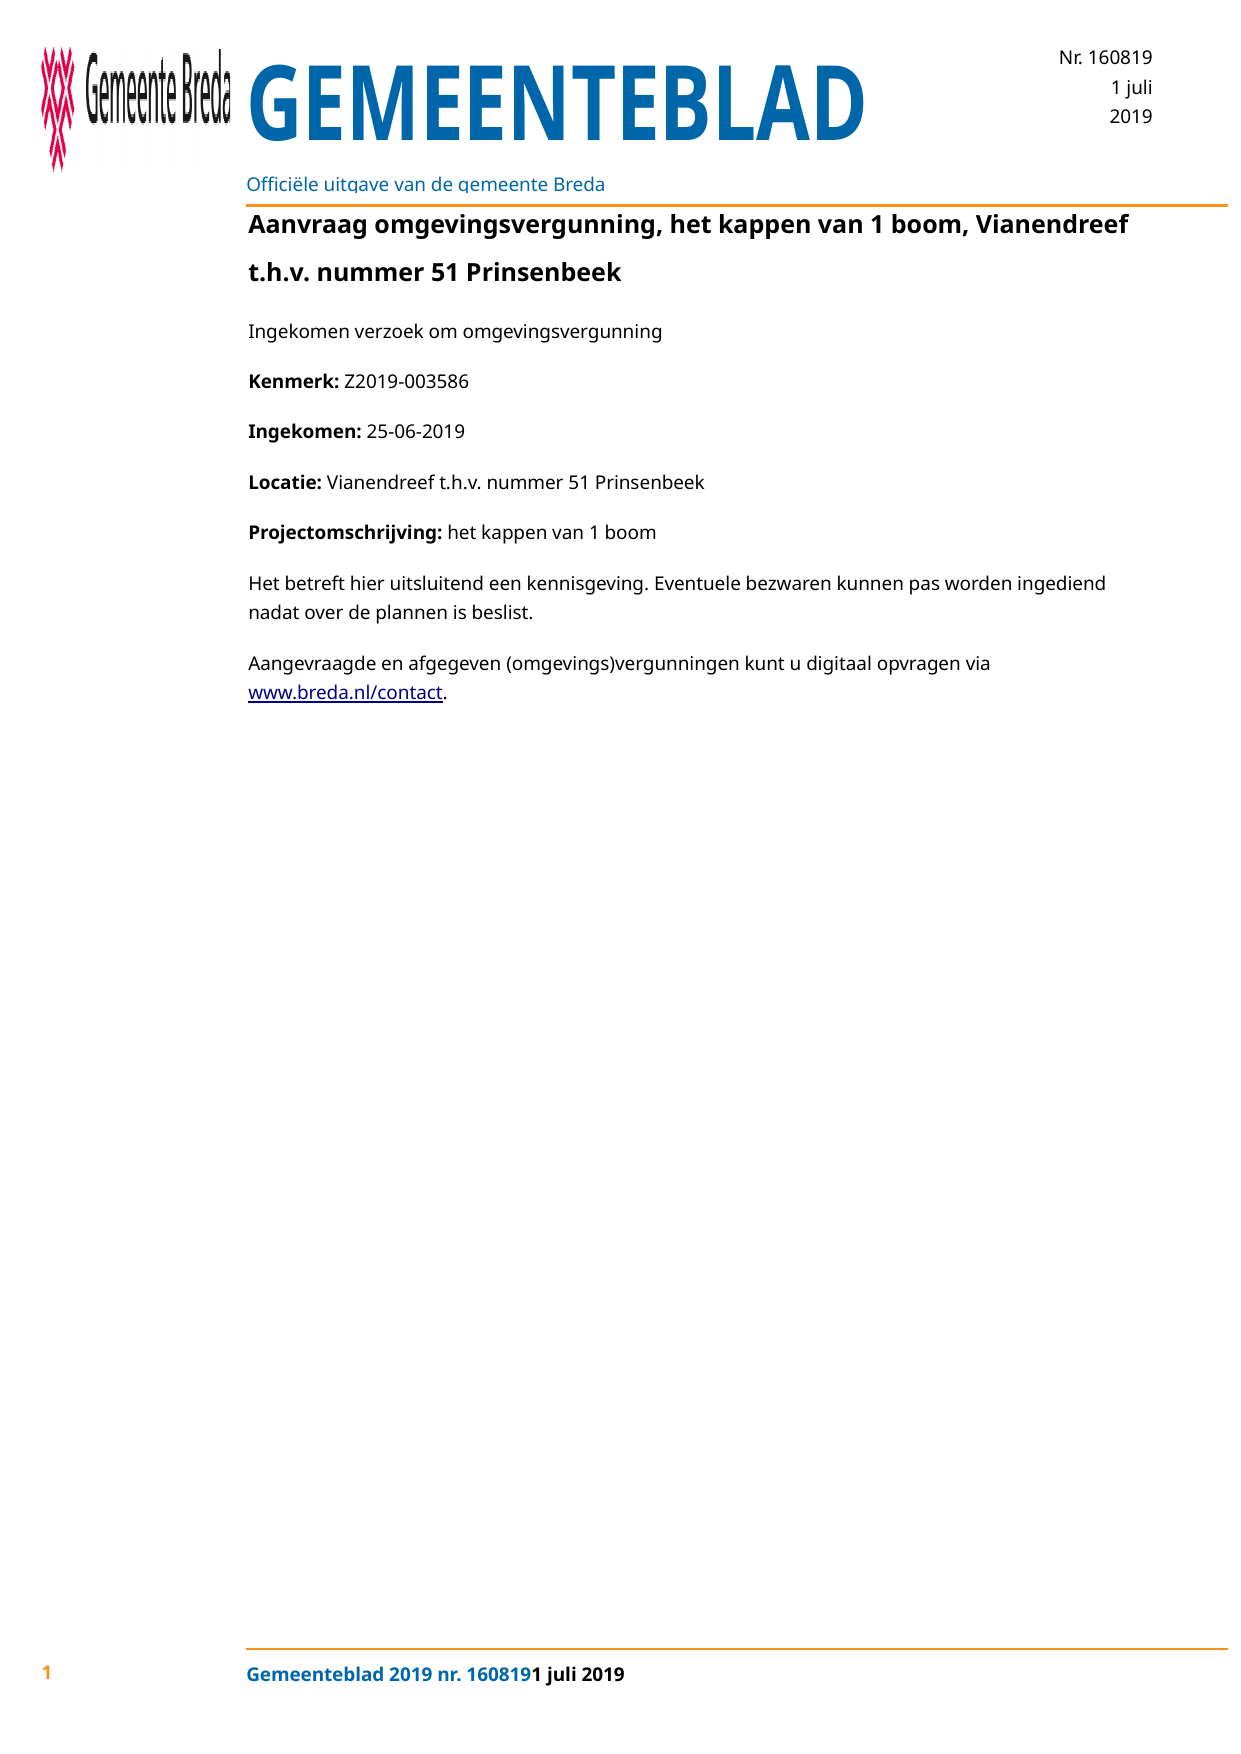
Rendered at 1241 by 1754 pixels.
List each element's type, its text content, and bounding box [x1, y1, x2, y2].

text Locatie: Vianendreef t.h.v. nummer 51 Prinsenbeek [248, 469, 1152, 495]
text Ingekomen verzoek om omgevingsvergunning [248, 318, 1152, 344]
text Projectomschrijving: het kappen van 1 boom [248, 519, 1152, 545]
text Aangevraagde en afgegeven (omgevings)vergunningen kunt u digitaal opvragen via www.breda.nl/contact. [248, 650, 1152, 705]
text Aanvraag omgevingsvergunning, het kappen van 1 boom, Vianendreef t.h.v. nummer 51 Prinsenbeek [248, 207, 1152, 288]
text Ingekomen: 25-06-2019 [248, 419, 1152, 444]
text Kenmerk: Z2019-003586 [248, 368, 1152, 394]
picture [41, 47, 231, 172]
text Het betreft hier uitsluitend een kennisgeving. Eventuele bezwaren kunnen pas worden ingediend nadat over de plannen is beslist. [248, 570, 1152, 625]
